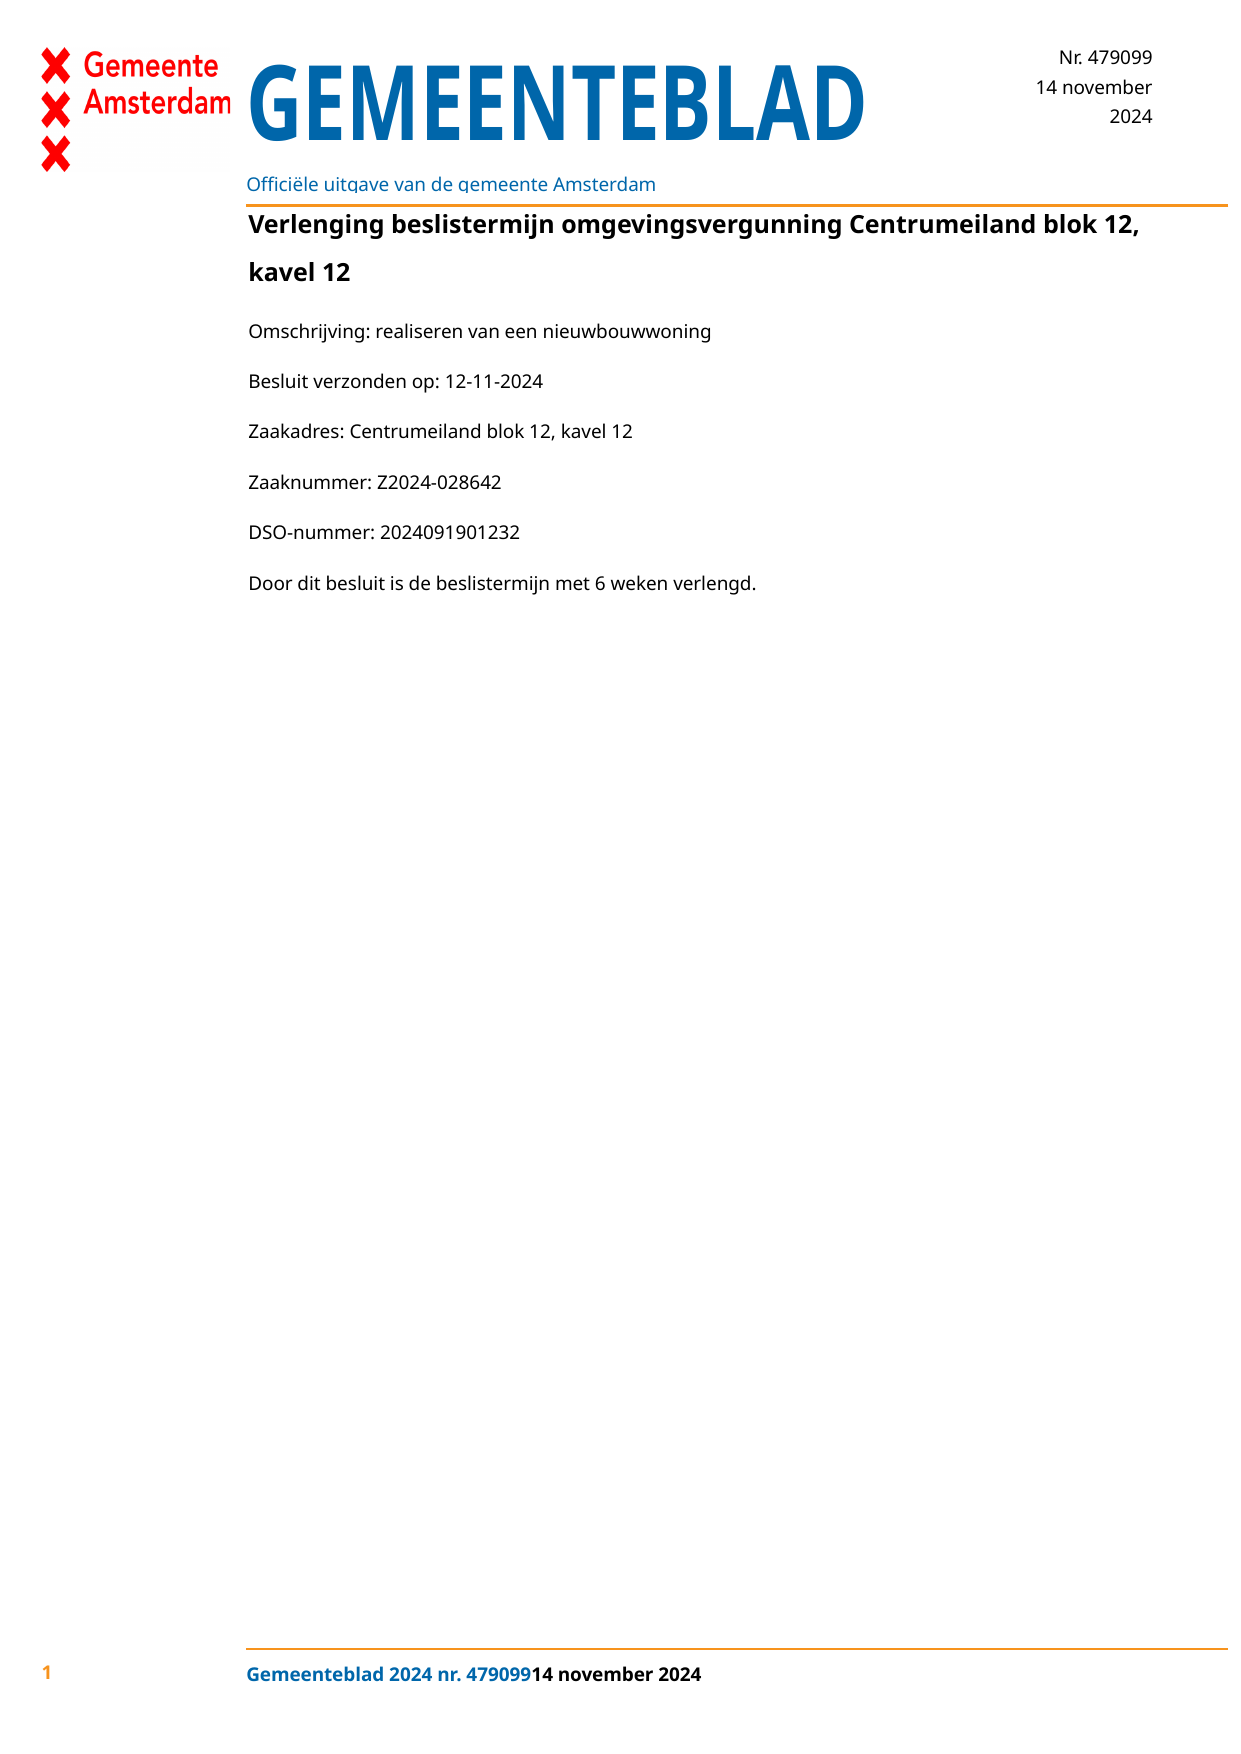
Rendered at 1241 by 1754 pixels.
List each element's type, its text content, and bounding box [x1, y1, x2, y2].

text Besluit verzonden op: 12-11-2024 [248, 368, 1152, 394]
text Omschrijving: realiseren van een nieuwbouwwoning [248, 318, 1152, 344]
text Verlenging beslistermijn omgevingsvergunning Centrumeiland blok 12, kavel 12 [248, 207, 1152, 288]
text Zaakadres: Centrumeiland blok 12, kavel 12 [248, 419, 1152, 444]
text Door dit besluit is de beslistermijn met 6 weken verlengd. [248, 570, 1152, 596]
text DSO-nummer: 2024091901232 [248, 519, 1152, 545]
text Zaaknummer: Z2024-028642 [248, 469, 1152, 495]
picture [41, 47, 231, 172]
